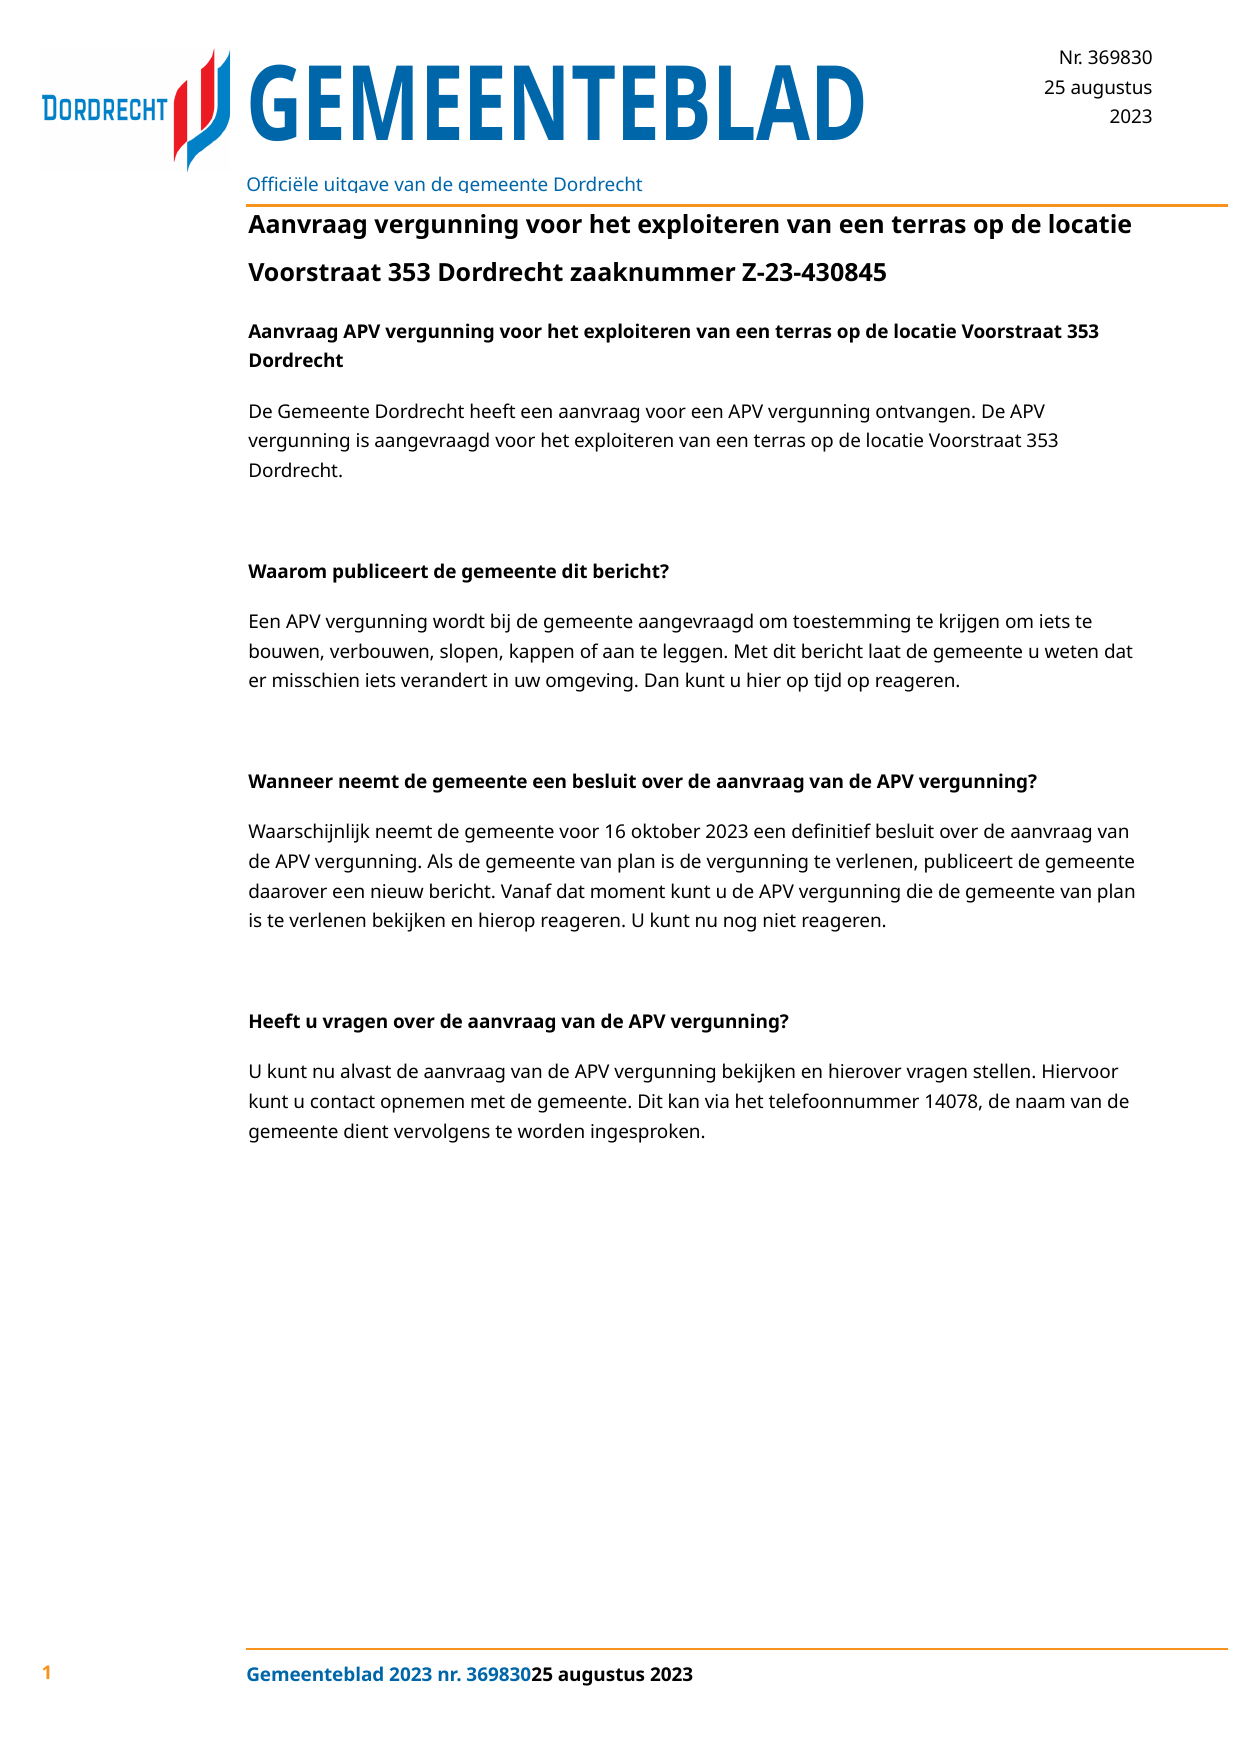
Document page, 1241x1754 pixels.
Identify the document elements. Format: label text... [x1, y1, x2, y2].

text Aanvraag vergunning voor het exploiteren van een terras op de locatie Voorstraat 353 Dordrecht zaaknummer Z-23-430845 [248, 207, 1152, 288]
text Wanneer neemt de gemeente een besluit over de aanvraag van de APV vergunning? [248, 768, 1152, 794]
text Waarom publiceert de gemeente dit bericht? [248, 558, 1152, 584]
text Heeft u vragen over de aanvraag van de APV vergunning? [248, 1008, 1152, 1034]
text De Gemeente Dordrecht heeft een aanvraag voor een APV vergunning ontvangen. De APV vergunning is aangevraagd voor het exploiteren van een terras op de locatie Voorstraat 353 Dordrecht. [248, 398, 1152, 483]
picture [41, 47, 231, 172]
text Waarschijnlijk neemt de gemeente voor 16 oktober 2023 een definitief besluit over de aanvraag van de APV vergunning. Als de gemeente van plan is de vergunning te verlenen, publiceert de gemeente daarover een nieuw bericht. Vanaf dat moment kunt u de APV vergunning die de gemeente van plan is te verlenen bekijken en hierop reageren. U kunt nu nog niet reageren. [248, 819, 1152, 933]
text U kunt nu alvast de aanvraag van de APV vergunning bekijken en hierover vragen stellen. Hiervoor kunt u contact opnemen met de gemeente. Dit kan via het telefoonnummer 14078, de naam van de gemeente dient vervolgens te worden ingesproken. [248, 1059, 1152, 1144]
text Aanvraag APV vergunning voor het exploiteren van een terras op de locatie Voorstraat 353 Dordrecht [248, 318, 1152, 373]
text Een APV vergunning wordt bij de gemeente aangevraagd om toestemming te krijgen om iets te bouwen, verbouwen, slopen, kappen of aan te leggen. Met dit bericht laat de gemeente u weten dat er misschien iets verandert in uw omgeving. Dan kunt u hier op tijd op reageren. [248, 608, 1152, 693]
